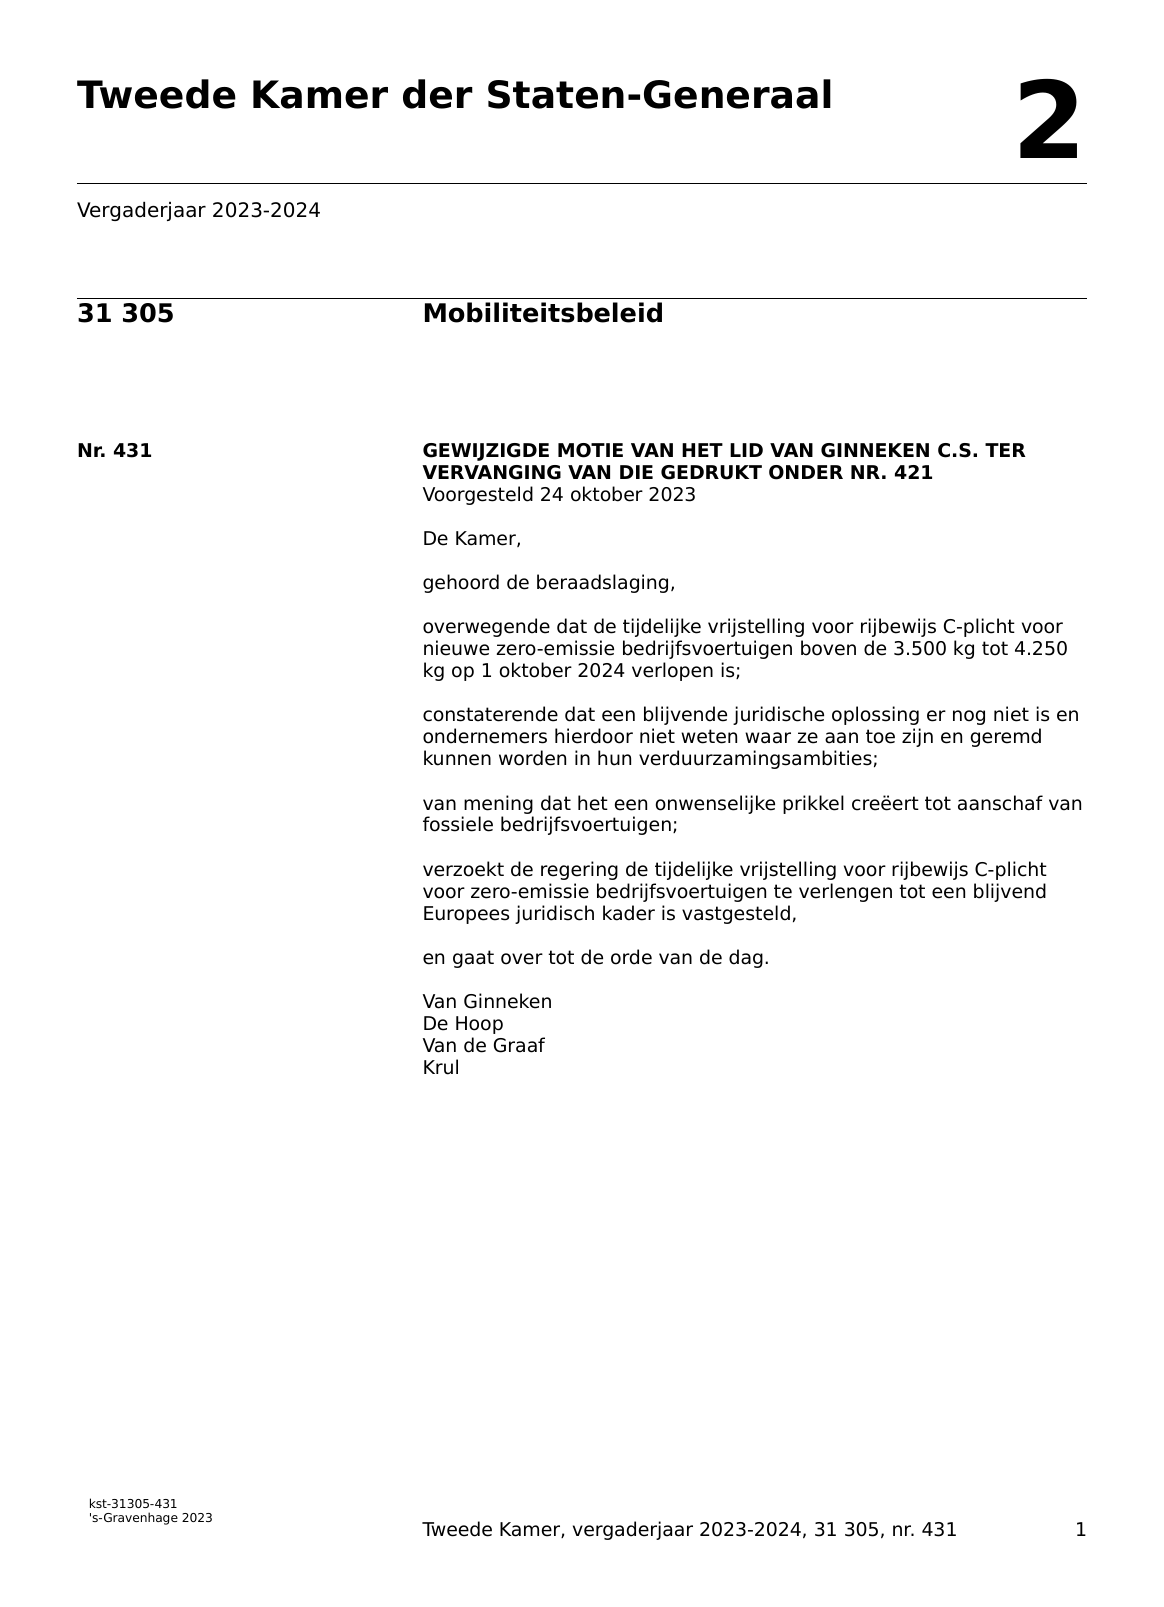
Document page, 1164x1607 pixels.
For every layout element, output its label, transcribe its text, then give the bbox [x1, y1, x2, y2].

text overwegende dat de tijdelijke vrijstelling voor rijbewijs C-plicht voor nieuwe zero-emissie bedrijfsvoertuigen boven de 3.500 kg tot 4.250 kg op 1 oktober 2024 verlopen is; [422, 616, 1087, 682]
text gehoord de beraadslaging, [422, 572, 1087, 594]
text Van Ginneken [422, 991, 1087, 1013]
subtitle 31 305 Mobiliteitsbeleid [77, 299, 1087, 329]
text kst-31305-431 [88, 1497, 323, 1511]
text De Hoop [422, 1013, 1087, 1035]
table_header 2 [886, 59, 1087, 183]
text van mening dat het een onwenselijke prikkel creëert tot aanschaf van fossiele bedrijfsvoertuigen; [422, 792, 1087, 836]
text verzoekt de regering de tijdelijke vrijstelling voor rijbewijs C-plicht voor zero-emissie bedrijfsvoertuigen te verlengen tot een blijvend Europees juridisch kader is vastgesteld, [422, 858, 1087, 924]
text 's-Gravenhage 2023 [88, 1511, 323, 1525]
text Van de Graaf [422, 1035, 1087, 1057]
table_header Tweede Kamer der Staten-Generaal [77, 59, 886, 183]
table_cell Vergaderjaar 2023-2024 [77, 184, 1087, 298]
text constaterende dat een blijvende juridische oplossing er nog niet is en ondernemers hierdoor niet weten waar ze aan toe zijn en geremd kunnen worden in hun verduurzamingsambities; [422, 704, 1087, 770]
text De Kamer, [422, 528, 1087, 550]
text Voorgesteld 24 oktober 2023 [422, 484, 1087, 506]
text en gaat over tot de orde van de dag. [422, 947, 1087, 969]
text Krul [422, 1057, 1087, 1079]
subtitle Nr. 431 GEWIJZIGDE MOTIE VAN HET LID VAN GINNEKEN C.S. TER VERVANGING VAN DIE GEDRUKT ONDER NR. 421 [77, 440, 1087, 484]
